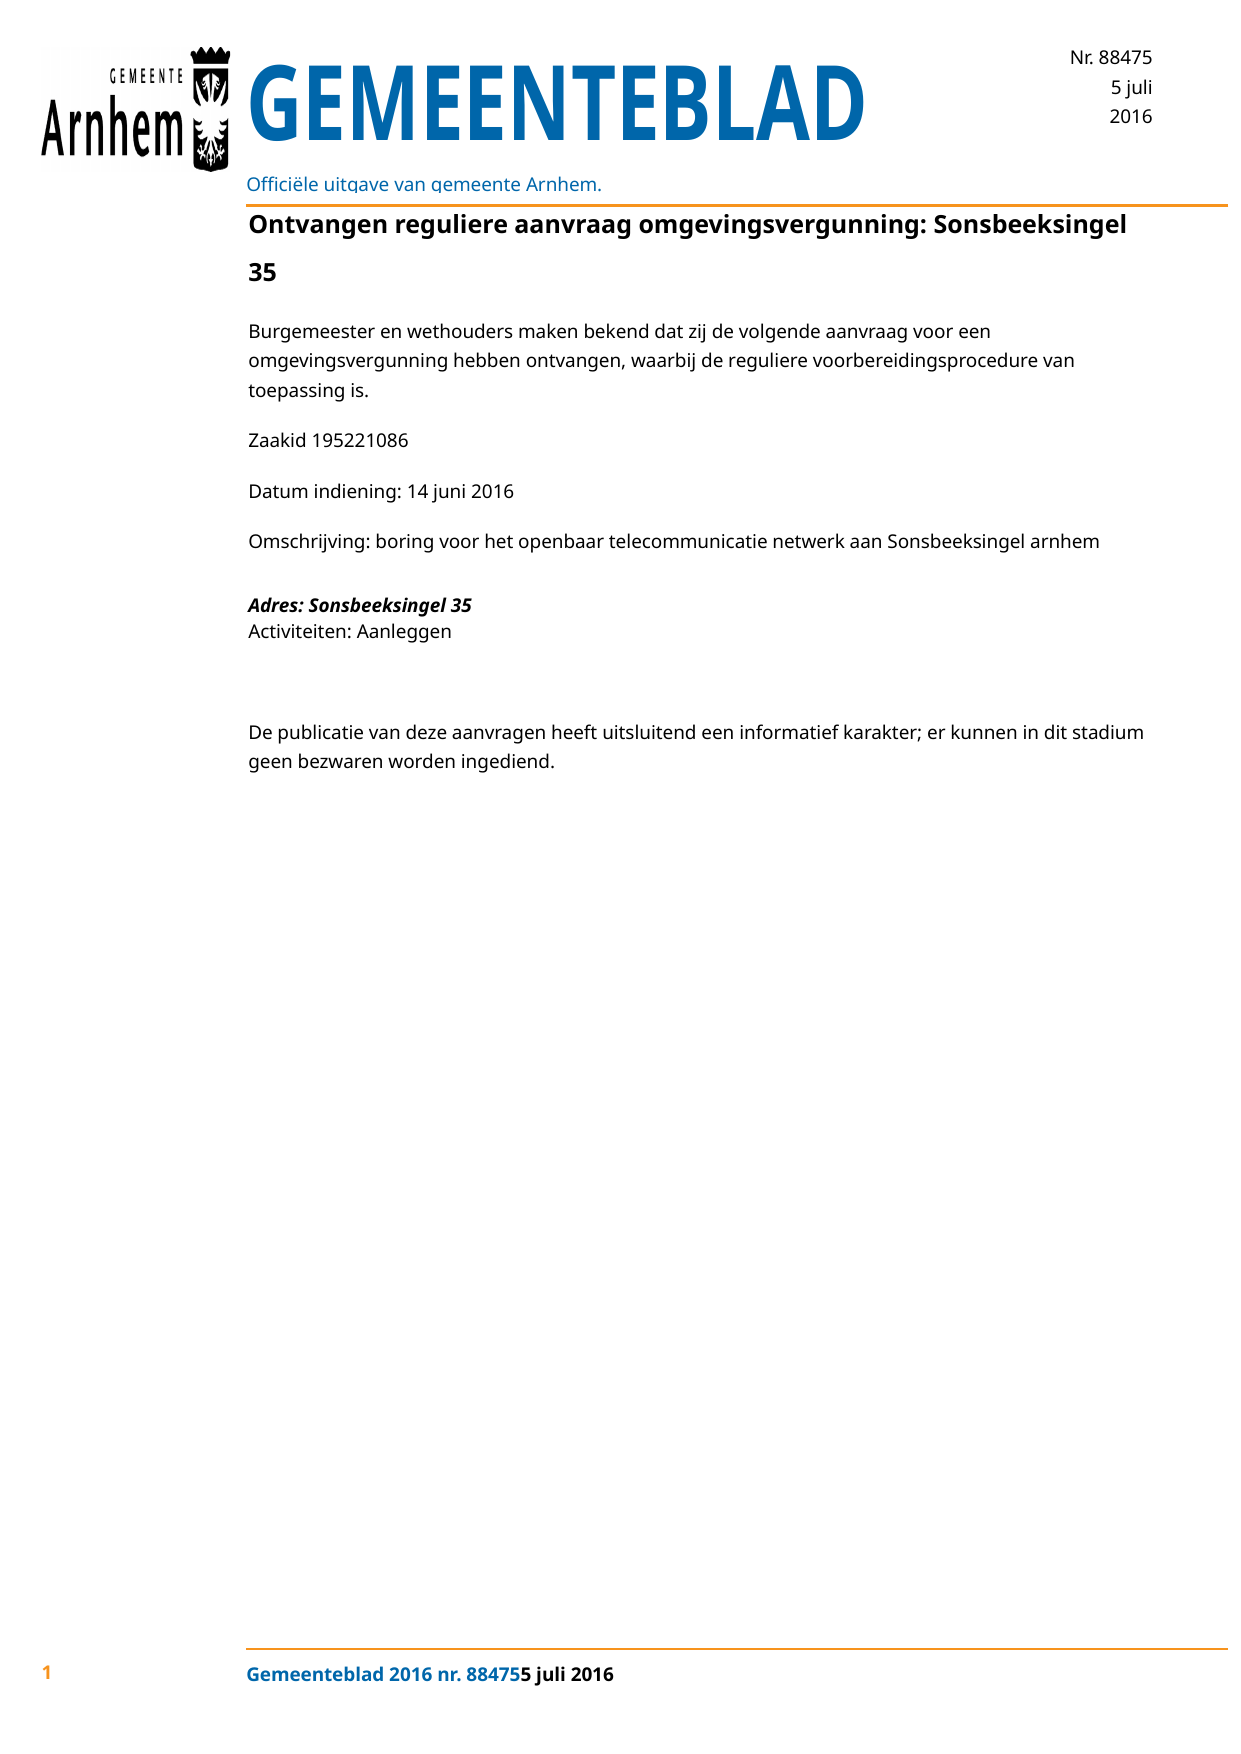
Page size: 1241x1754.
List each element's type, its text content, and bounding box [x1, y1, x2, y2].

text Adres: Sonsbeeksingel 35 [248, 592, 1152, 618]
text Ontvangen reguliere aanvraag omgevingsvergunning: Sonsbeeksingel 35 [248, 207, 1152, 288]
text Burgemeester en wethouders maken bekend dat zij de volgende aanvraag voor een omgevingsvergunning hebben ontvangen, waarbij de reguliere voorbereidingsprocedure van toepassing is. [248, 318, 1152, 403]
picture [41, 47, 231, 172]
text Datum indiening: 14 juni 2016 [248, 478, 1152, 504]
text De publicatie van deze aanvragen heeft uitsluitend een informatief karakter; er kunnen in dit stadium geen bezwaren worden ingediend. [248, 719, 1152, 774]
text Activiteiten: Aanleggen [248, 618, 1152, 644]
text Zaakid 195221086 [248, 427, 1152, 453]
text Omschrijving: boring voor het openbaar telecommunicatie netwerk aan Sonsbeeksingel arnhem [248, 528, 1152, 554]
